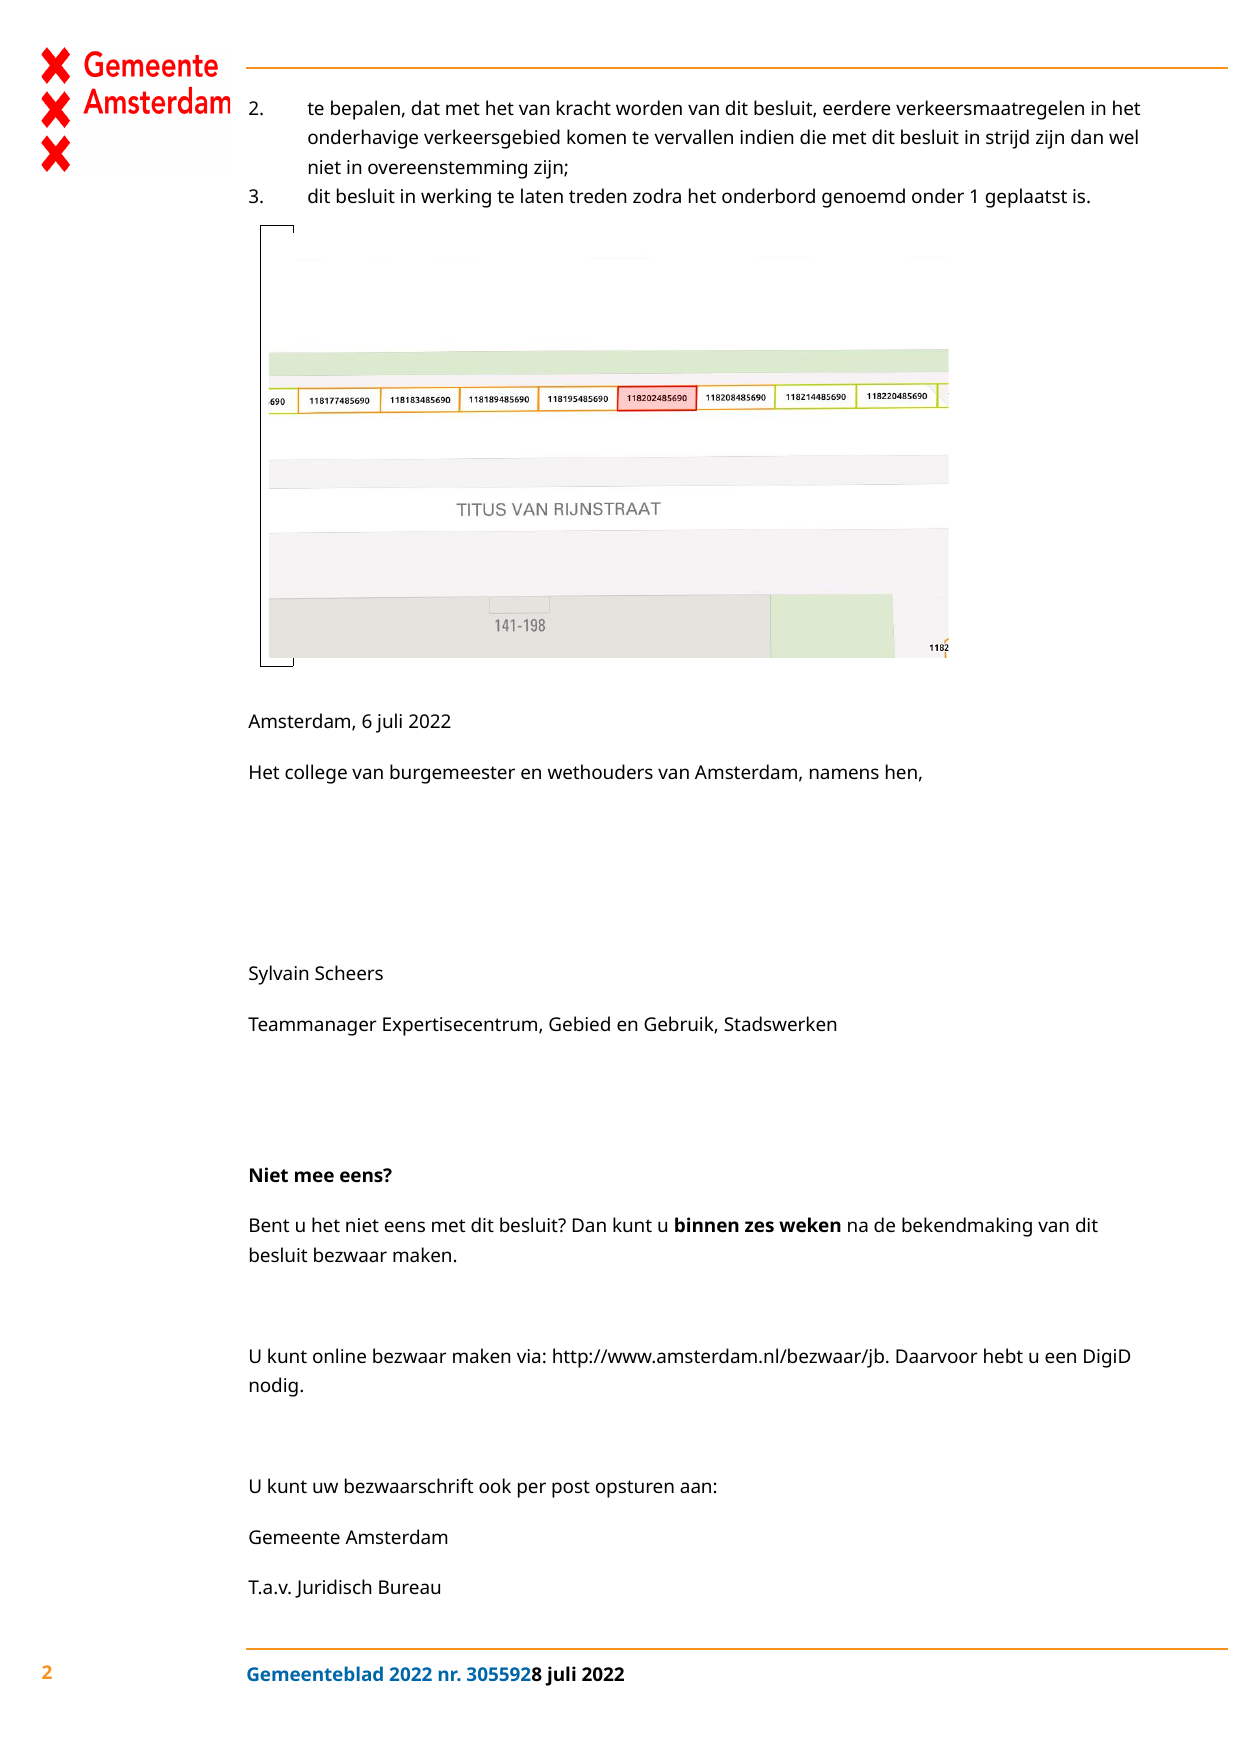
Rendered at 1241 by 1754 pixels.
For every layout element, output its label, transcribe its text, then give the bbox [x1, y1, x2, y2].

picture [41, 47, 231, 172]
text Gemeente Amsterdam [248, 1524, 1152, 1550]
picture [268, 233, 949, 658]
text T.a.v. Juridisch Bureau [248, 1574, 1152, 1600]
text U kunt uw bezwaarschrift ook per post opsturen aan: [248, 1473, 1152, 1499]
text Teammanager Expertisecentrum, Gebied en Gebruik, Stadswerken [248, 1011, 1152, 1037]
list dit besluit in werking te laten treden zodra het onderbord genoemd onder 1 geplaatst is. [248, 183, 1152, 209]
text Amsterdam, 6 juli 2022 [248, 708, 1152, 734]
text Sylvain Scheers [248, 961, 1152, 986]
list te bepalen, dat met het van kracht worden van dit besluit, eerdere verkeersmaatregelen in het onderhavige verkeersgebied komen te vervallen indien die met dit besluit in strijd zijn dan wel niet in overeenstemming zijn; [248, 95, 1152, 180]
text U kunt online bezwaar maken via: http://www.amsterdam.nl/bezwaar/jb. Daarvoor hebt u een DigiD nodig. [248, 1343, 1152, 1398]
text Het college van burgemeester en wethouders van Amsterdam, namens hen, [248, 759, 1152, 785]
text Bent u het niet eens met dit besluit? Dan kunt u binnen zes weken na de bekendmaking van dit besluit bezwaar maken. [248, 1213, 1152, 1268]
text Niet mee eens? [248, 1162, 1152, 1188]
